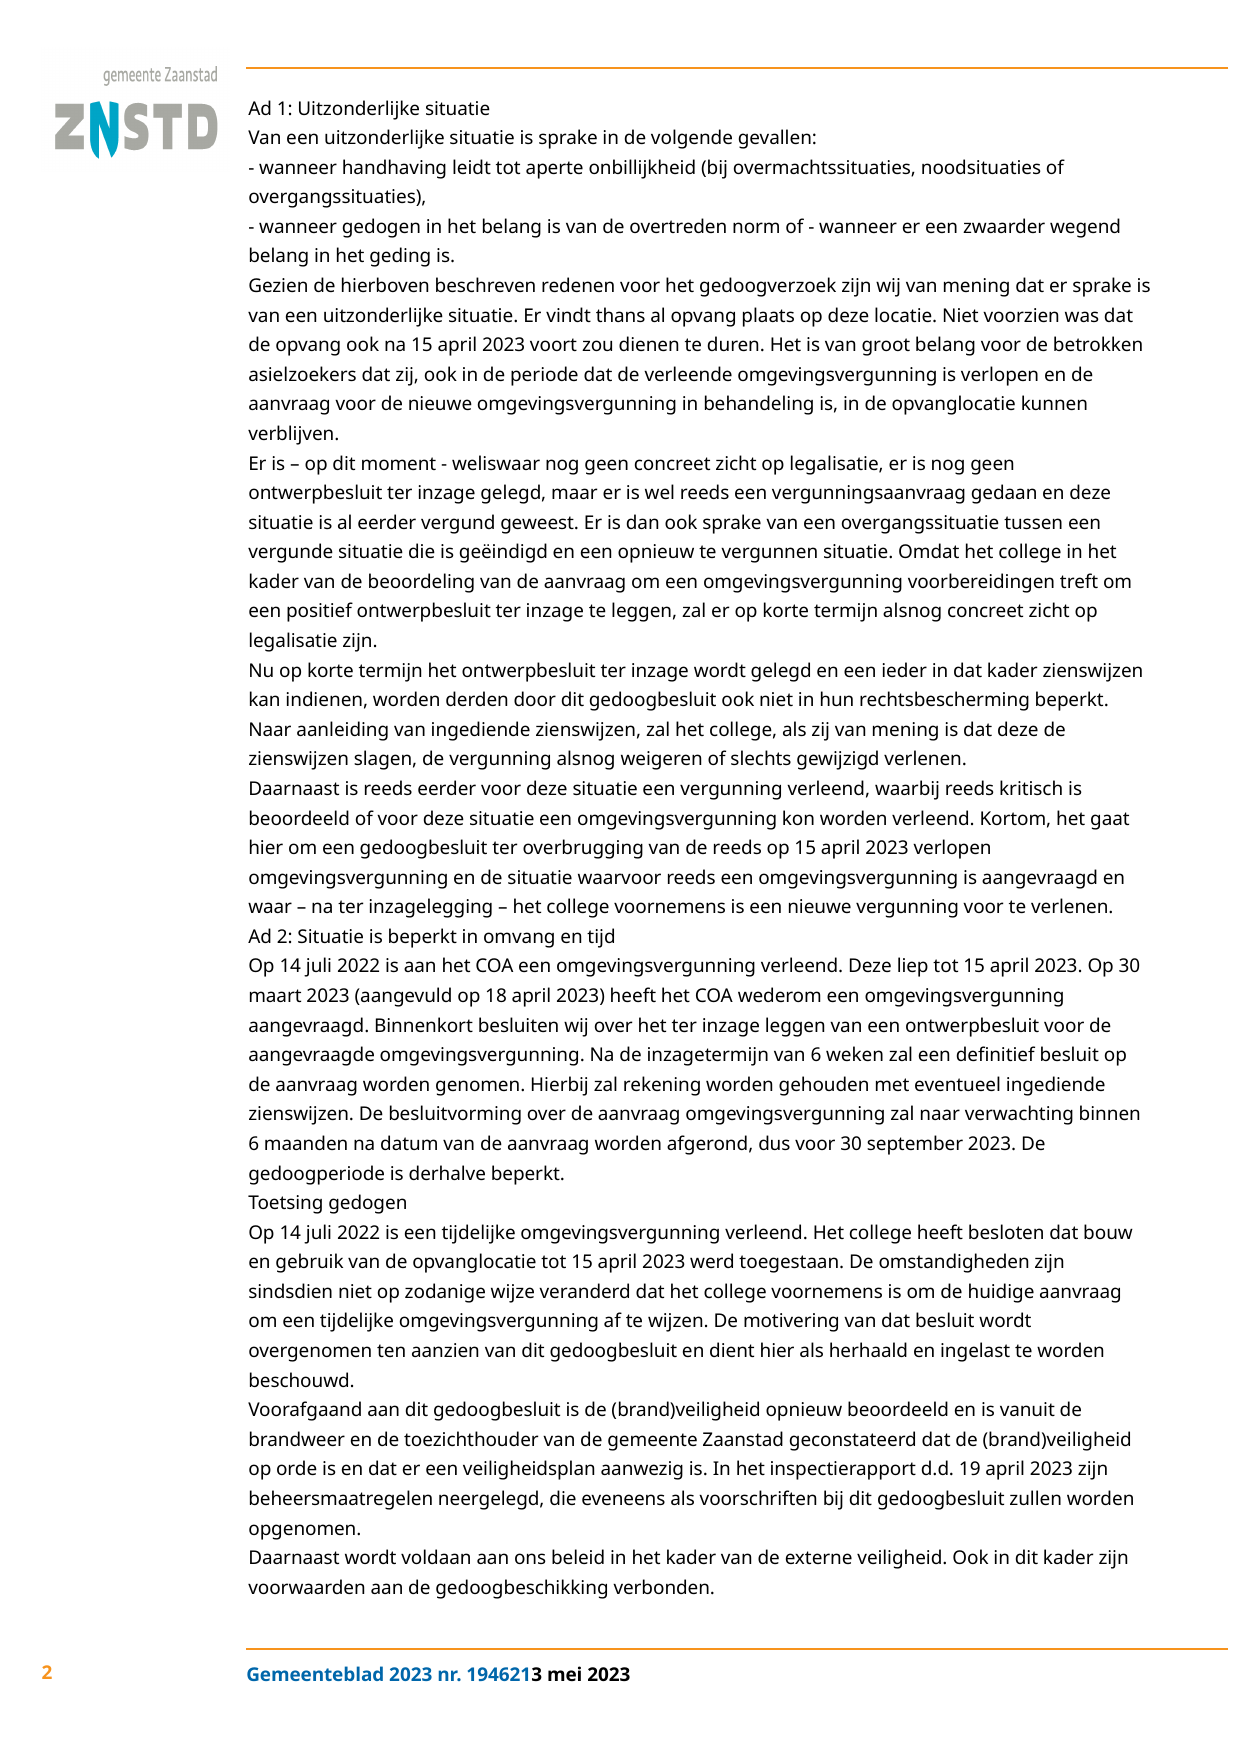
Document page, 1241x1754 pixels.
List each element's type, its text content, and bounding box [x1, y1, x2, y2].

text Voorafgaand aan dit gedoogbesluit is de (brand)veiligheid opnieuw beoordeeld en is vanuit de brandweer en de toezichthouder van de gemeente Zaanstad geconstateerd dat de (brand)veiligheid op orde is en dat er een veiligheidsplan aanwezig is. In het inspectierapport d.d. 19 april 2023 zijn beheersmaatregelen neergelegd, die eveneens als voorschriften bij dit gedoogbesluit zullen worden opgenomen. [248, 1396, 1152, 1541]
text Op 14 juli 2022 is aan het COA een omgevingsvergunning verleend. Deze liep tot 15 april 2023. Op 30 maart 2023 (aangevuld op 18 april 2023) heeft het COA wederom een omgevingsvergunning aangevraagd. Binnenkort besluiten wij over het ter inzage leggen van een ontwerpbesluit voor de aangevraagde omgevingsvergunning. Na de inzagetermijn van 6 weken zal een definitief besluit op de aanvraag worden genomen. Hierbij zal rekening worden gehouden met eventueel ingediende zienswijzen. De besluitvorming over de aanvraag omgevingsvergunning zal naar verwachting binnen 6 maanden na datum van de aanvraag worden afgerond, dus voor 30 september 2023. De gedoogperiode is derhalve beperkt. [248, 953, 1152, 1186]
text Daarnaast is reeds eerder voor deze situatie een vergunning verleend, waarbij reeds kritisch is beoordeeld of voor deze situatie een omgevingsvergunning kon worden verleend. Kortom, het gaat hier om een gedoogbesluit ter overbrugging van de reeds op 15 april 2023 verlopen omgevingsvergunning en de situatie waarvoor reeds een omgevingsvergunning is aangevraagd en waar – na ter inzagelegging – het college voornemens is een nieuwe vergunning voor te verlenen. [248, 775, 1152, 919]
text Daarnaast wordt voldaan aan ons beleid in het kader van de externe veiligheid. Ook in dit kader zijn voorwaarden aan de gedoogbeschikking verbonden. [248, 1544, 1152, 1600]
text Toetsing gedogen [248, 1189, 1152, 1215]
text Gezien de hierboven beschreven redenen voor het gedoogverzoek zijn wij van mening dat er sprake is van een uitzonderlijke situatie. Er vindt thans al opvang plaats op deze locatie. Niet voorzien was dat de opvang ook na 15 april 2023 voort zou dienen te duren. Het is van groot belang voor de betrokken asielzoekers dat zij, ook in de periode dat de verleende omgevingsvergunning is verlopen en de aanvraag voor de nieuwe omgevingsvergunning in behandeling is, in de opvanglocatie kunnen verblijven. [248, 272, 1152, 446]
text - wanneer handhaving leidt tot aperte onbillijkheid (bij overmachtssituaties, noodsituaties of overgangssituaties), [248, 154, 1152, 209]
text Ad 2: Situatie is beperkt in omvang en tijd [248, 923, 1152, 949]
text Ad 1: Uitzonderlijke situatie [248, 95, 1152, 121]
text Er is – op dit moment - weliswaar nog geen concreet zicht op legalisatie, er is nog geen ontwerpbesluit ter inzage gelegd, maar er is wel reeds een vergunningsaanvraag gedaan en deze situatie is al eerder vergund geweest. Er is dan ook sprake van een overgangssituatie tussen een vergunde situatie die is geëindigd en een opnieuw te vergunnen situatie. Omdat het college in het kader van de beoordeling van de aanvraag om een omgevingsvergunning voorbereidingen treft om een positief ontwerpbesluit ter inzage te leggen, zal er op korte termijn alsnog concreet zicht op legalisatie zijn. [248, 450, 1152, 653]
text Van een uitzonderlijke situatie is sprake in de volgende gevallen: [248, 124, 1152, 150]
text - wanneer gedogen in het belang is van de overtreden norm of - wanneer er een zwaarder wegend belang in het geding is. [248, 213, 1152, 268]
text Op 14 juli 2022 is een tijdelijke omgevingsvergunning verleend. Het college heeft besloten dat bouw en gebruik van de opvanglocatie tot 15 april 2023 werd toegestaan. De omstandigheden zijn sindsdien niet op zodanige wijze veranderd dat het college voornemens is om de huidige aanvraag om een tijdelijke omgevingsvergunning af te wijzen. De motivering van dat besluit wordt overgenomen ten aanzien van dit gedoogbesluit en dient hier als herhaald en ingelast te worden beschouwd. [248, 1219, 1152, 1393]
picture [41, 47, 231, 172]
text Nu op korte termijn het ontwerpbesluit ter inzage wordt gelegd en een ieder in dat kader zienswijzen kan indienen, worden derden door dit gedoogbesluit ook niet in hun rechtsbescherming beperkt. Naar aanleiding van ingediende zienswijzen, zal het college, als zij van mening is dat deze de zienswijzen slagen, de vergunning alsnog weigeren of slechts gewijzigd verlenen. [248, 657, 1152, 771]
